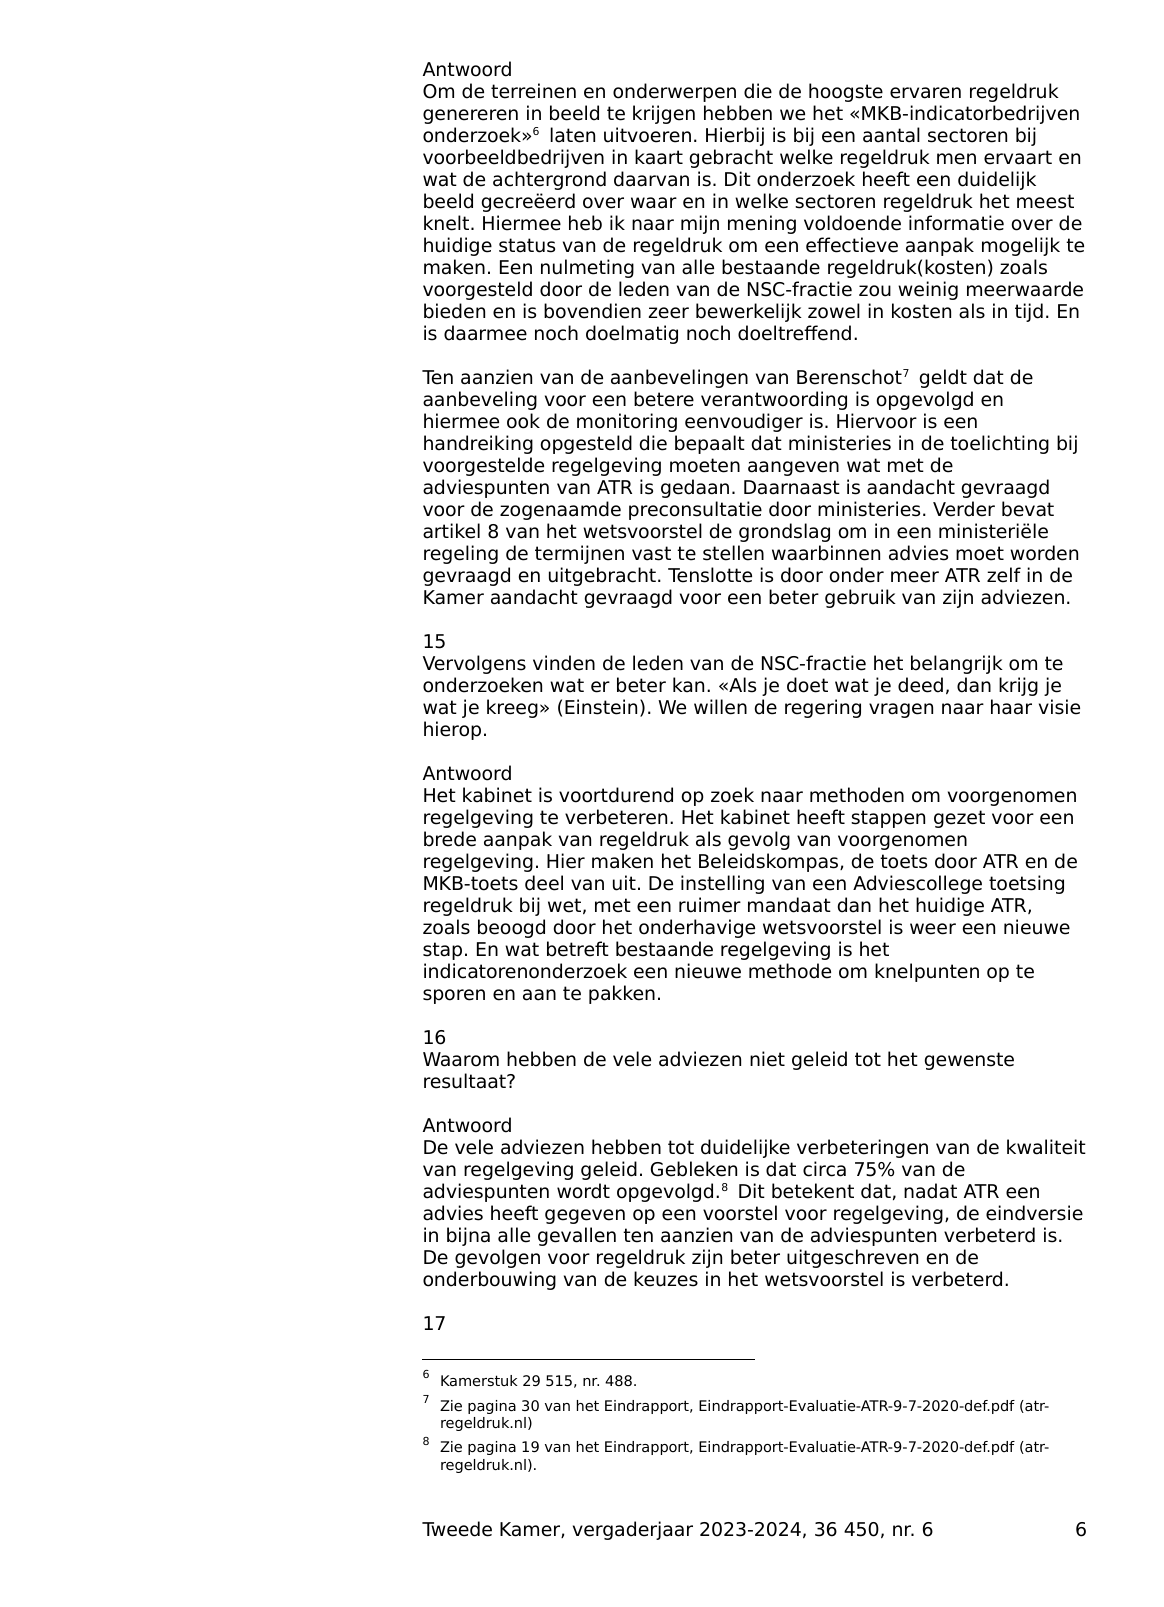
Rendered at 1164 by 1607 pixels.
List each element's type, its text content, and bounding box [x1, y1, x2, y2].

text Vervolgens vinden de leden van de NSC-fractie het belangrijk om te onderzoeken wat er beter kan. «Als je doet wat je deed, dan krijg je wat je kreeg» (Einstein). We willen de regering vragen naar haar visie hierop. [422, 653, 1087, 741]
text Ten aanzien van de aanbevelingen van Berenschot geldt dat de aanbeveling voor een betere verantwoording is opgevolgd en hiermee ook de monitoring eenvoudiger is. Hiervoor is een handreiking opgesteld die bepaalt dat ministeries in de toelichting bij voorgestelde regelgeving moeten aangeven wat met de adviespunten van ATR is gedaan. Daarnaast is aandacht gevraagd voor de zogenaamde preconsultatie door ministeries. Verder bevat artikel 8 van het wetsvoorstel de grondslag om in een ministeriële regeling de termijnen vast te stellen waarbinnen advies moet worden gevraagd en uitgebracht. Tenslotte is door onder meer ATR zelf in de Kamer aandacht gevraagd voor een beter gebruik van zijn adviezen. [422, 367, 1087, 609]
text Kamerstuk 29 515, nr. 488. [422, 1368, 1087, 1391]
text Antwoord [422, 1115, 1087, 1137]
text De vele adviezen hebben tot duidelijke verbeteringen van de kwaliteit van regelgeving geleid. Gebleken is dat circa 75% van de adviespunten wordt opgevolgd. Dit betekent dat, nadat ATR een advies heeft gegeven op een voorstel voor regelgeving, de eindversie in bijna alle gevallen ten aanzien van de adviespunten verbeterd is. De gevolgen voor regeldruk zijn beter uitgeschreven en de onderbouwing van de keuzes in het wetsvoorstel is verbeterd. [422, 1137, 1087, 1291]
text Zie pagina 30 van het Eindrapport, Eindrapport-Evaluatie-ATR-9-7-2020-def.pdf (atr-regeldruk.nl) [422, 1393, 1087, 1432]
text Het kabinet is voortdurend op zoek naar methoden om voorgenomen regelgeving te verbeteren. Het kabinet heeft stappen gezet voor een brede aanpak van regeldruk als gevolg van voorgenomen regelgeving. Hier maken het Beleidskompas, de toets door ATR en de MKB-toets deel van uit. De instelling van een Adviescollege toetsing regeldruk bij wet, met een ruimer mandaat dan het huidige ATR, zoals beoogd door het onderhavige wetsvoorstel is weer een nieuwe stap. En wat betreft bestaande regelgeving is het indicatorenonderzoek een nieuwe methode om knelpunten op te sporen en aan te pakken. [422, 785, 1087, 1005]
text Antwoord [422, 763, 1087, 785]
text 17 [422, 1313, 1087, 1335]
text Zie pagina 19 van het Eindrapport, Eindrapport-Evaluatie-ATR-9-7-2020-def.pdf (atr-regeldruk.nl). [422, 1435, 1087, 1474]
text 16 [422, 1027, 1087, 1049]
text Om de terreinen en onderwerpen die de hoogste ervaren regeldruk genereren in beeld te krijgen hebben we het «MKB-indicatorbedrijven onderzoek» laten uitvoeren. Hierbij is bij een aantal sectoren bij voorbeeldbedrijven in kaart gebracht welke regeldruk men ervaart en wat de achtergrond daarvan is. Dit onderzoek heeft een duidelijk beeld gecreëerd over waar en in welke sectoren regeldruk het meest knelt. Hiermee heb ik naar mijn mening voldoende informatie over de huidige status van de regeldruk om een effectieve aanpak mogelijk te maken. Een nulmeting van alle bestaande regeldruk(kosten) zoals voorgesteld door de leden van de NSC-fractie zou weinig meerwaarde bieden en is bovendien zeer bewerkelijk zowel in kosten als in tijd. En is daarmee noch doelmatig noch doeltreffend. [422, 81, 1087, 345]
text Waarom hebben de vele adviezen niet geleid tot het gewenste resultaat? [422, 1049, 1087, 1093]
text 15 [422, 631, 1087, 653]
text Antwoord [422, 59, 1087, 81]
